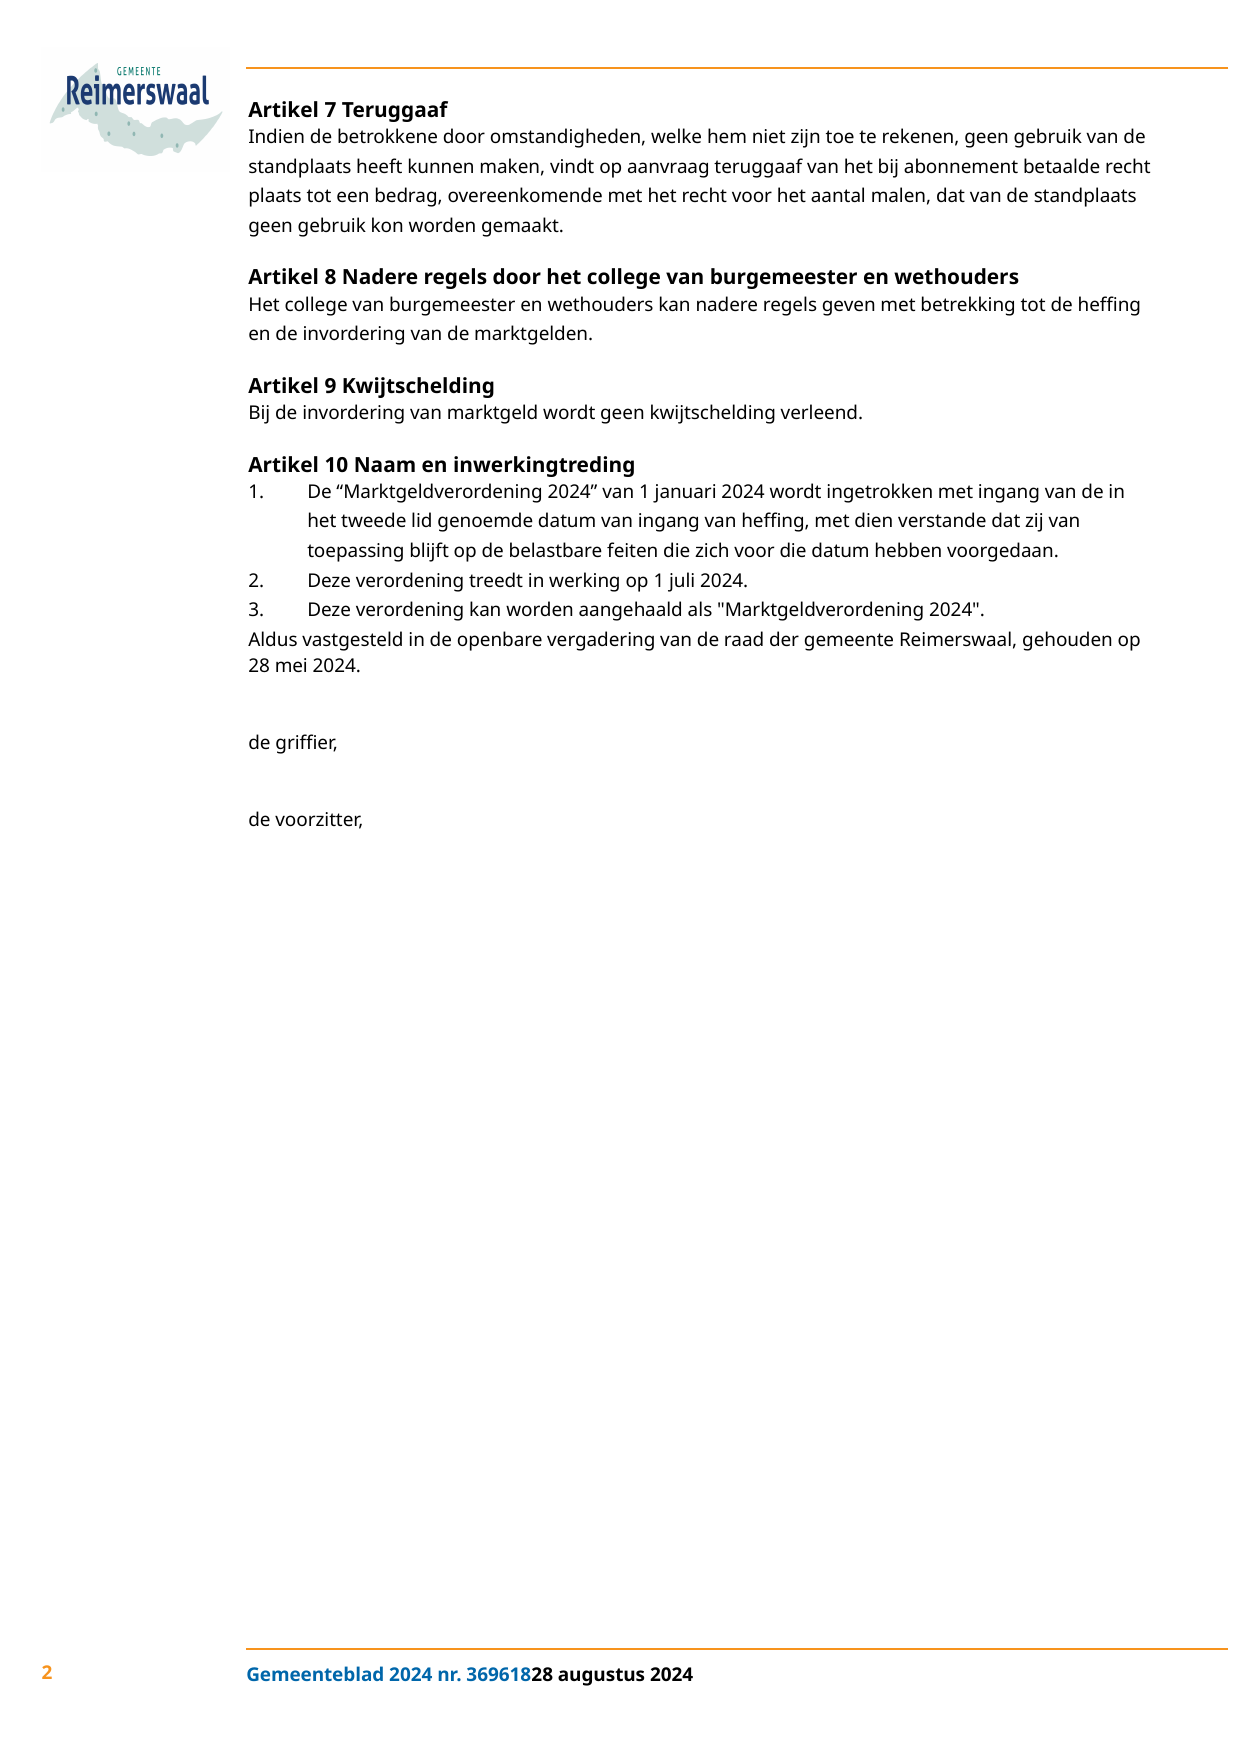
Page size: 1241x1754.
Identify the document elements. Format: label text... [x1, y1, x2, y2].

text Aldus vastgesteld in de openbare vergadering van de raad der gemeente Reimerswaal, gehouden op 28 mei 2024. [248, 626, 1152, 677]
list Deze verordening treedt in werking op 1 juli 2024. [248, 567, 1152, 593]
text Artikel 9 Kwijtschelding [248, 371, 1152, 399]
text Bij de invordering van marktgeld wordt geen kwijtschelding verleend. [248, 399, 1152, 425]
list Deze verordening kan worden aangehaald als "Marktgeldverordening 2024". [248, 596, 1152, 622]
text Artikel 8 Nadere regels door het college van burgemeester en wethouders [248, 262, 1152, 291]
text de voorzitter, [248, 806, 1152, 832]
text Artikel 10 Naam en inwerkingtreding [248, 450, 1152, 478]
picture [41, 47, 231, 172]
list De “Marktgeldverordening 2024” van 1 januari 2024 wordt ingetrokken met ingang van de in het tweede lid genoemde datum van ingang van heffing, met dien verstande dat zij van toepassing blijft op de belastbare feiten die zich voor die datum hebben voorgedaan. [248, 478, 1152, 563]
text Artikel 7 Teruggaaf [248, 95, 1152, 123]
text de griffier, [248, 729, 1152, 755]
text Indien de betrokkene door omstandigheden, welke hem niet zijn toe te rekenen, geen gebruik van de standplaats heeft kunnen maken, vindt op aanvraag teruggaaf van het bij abonnement betaalde recht plaats tot een bedrag, overeenkomende met het recht voor het aantal malen, dat van de standplaats geen gebruik kon worden gemaakt. [248, 123, 1152, 238]
text Het college van burgemeester en wethouders kan nadere regels geven met betrekking tot de heffing en de invordering van de marktgelden. [248, 291, 1152, 346]
